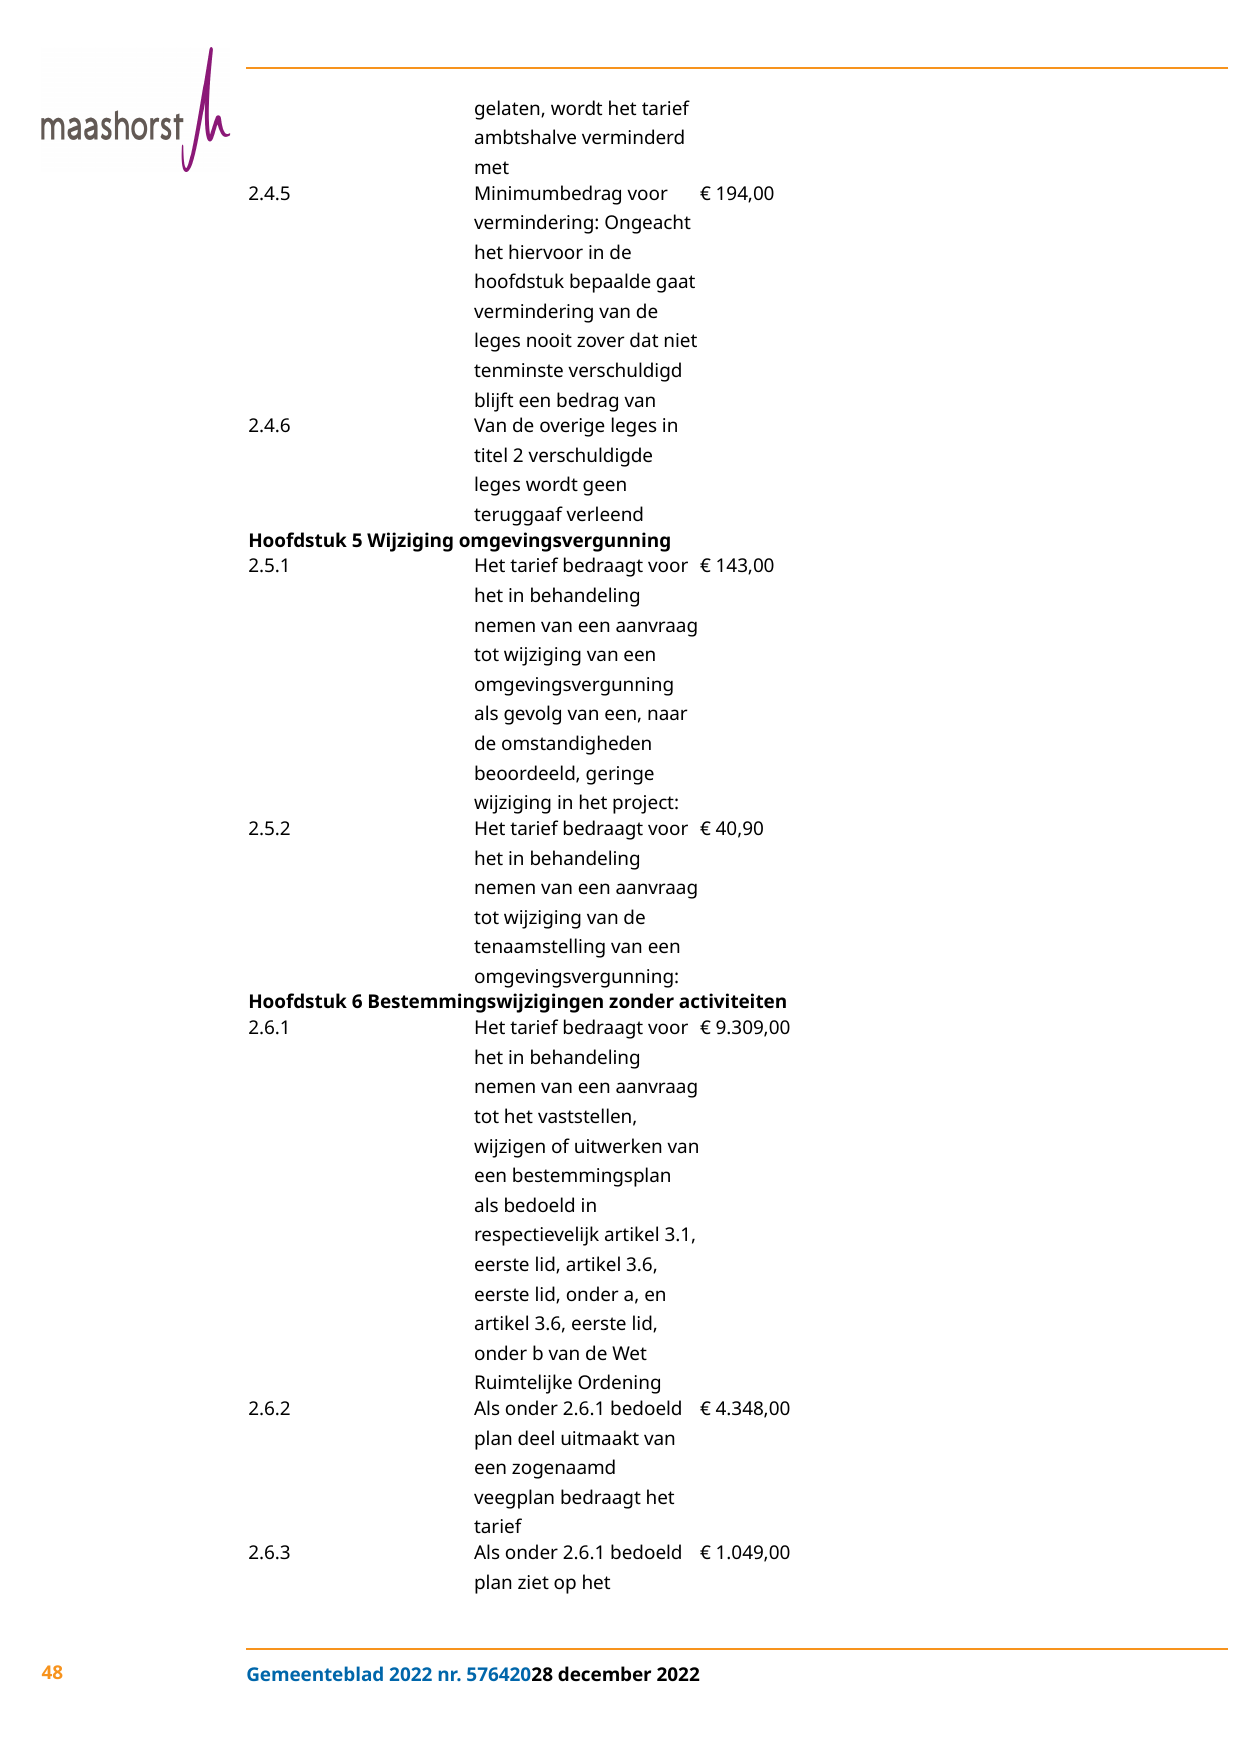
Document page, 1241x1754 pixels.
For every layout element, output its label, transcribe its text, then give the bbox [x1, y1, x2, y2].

table_cell [248, 95, 474, 180]
table_cell Het tarief bedraagt voor het in behandeling nemen van een aanvraag tot wijziging van de tenaamstelling van een omgevingsvergunning: [474, 815, 700, 989]
table_cell [926, 1539, 1152, 1594]
table_cell Als onder 2.6.1 bedoeld plan ziet op het [474, 1539, 700, 1594]
table_cell Van de overige leges in titel 2 verschuldigde leges wordt geen teruggaaf verleend [474, 413, 700, 527]
table_cell 2.6.3 [248, 1539, 474, 1594]
table_cell Het tarief bedraagt voor het in behandeling nemen van een aanvraag tot het vaststellen, wijzigen of uitwerken van een bestemmingsplan als bedoeld in respectievelijk artikel 3.1, eerste lid, artikel 3.6, eerste lid, onder a, en artikel 3.6, eerste lid, onder b van de Wet Ruimtelijke Ordening [474, 1015, 700, 1395]
table_cell 2.6.1 [248, 1015, 474, 1395]
table_cell € 9.309,00 [700, 1015, 926, 1395]
table_cell € 194,00 [700, 180, 926, 412]
table_cell [926, 180, 1152, 412]
table_cell Hoofdstuk 6 Bestemmingswijzigingen zonder activiteiten [248, 989, 1152, 1014]
picture [41, 47, 231, 172]
table_cell [926, 815, 1152, 989]
table_cell Hoofdstuk 5 Wijziging omgevingsvergunning [248, 527, 1152, 553]
table_cell [700, 95, 926, 180]
table_cell [926, 553, 1152, 815]
table_cell [926, 1015, 1152, 1395]
table_cell 2.5.2 [248, 815, 474, 989]
table_cell [926, 95, 1152, 180]
table_cell 2.4.5 [248, 180, 474, 412]
table_cell € 1.049,00 [700, 1539, 926, 1594]
table_cell 2.6.2 [248, 1395, 474, 1539]
table_cell [926, 413, 1152, 527]
table_cell 2.4.6 [248, 413, 474, 527]
table_cell 2.5.1 [248, 553, 474, 815]
table_cell € 4.348,00 [700, 1395, 926, 1539]
table_cell [700, 413, 926, 527]
table_cell Minimumbedrag voor vermindering: Ongeacht het hiervoor in de hoofdstuk bepaalde gaat vermindering van de leges nooit zover dat niet tenminste verschuldigd blijft een bedrag van [474, 180, 700, 412]
table_cell € 40,90 [700, 815, 926, 989]
table_cell [926, 1395, 1152, 1539]
table_cell gelaten, wordt het tarief ambtshalve verminderd met [474, 95, 700, 180]
table_cell Als onder 2.6.1 bedoeld plan deel uitmaakt van een zogenaamd veegplan bedraagt het tarief [474, 1395, 700, 1539]
table_cell Het tarief bedraagt voor het in behandeling nemen van een aanvraag tot wijziging van een omgevingsvergunning als gevolg van een, naar de omstandigheden beoordeeld, geringe wijziging in het project: [474, 553, 700, 815]
table_cell € 143,00 [700, 553, 926, 815]
